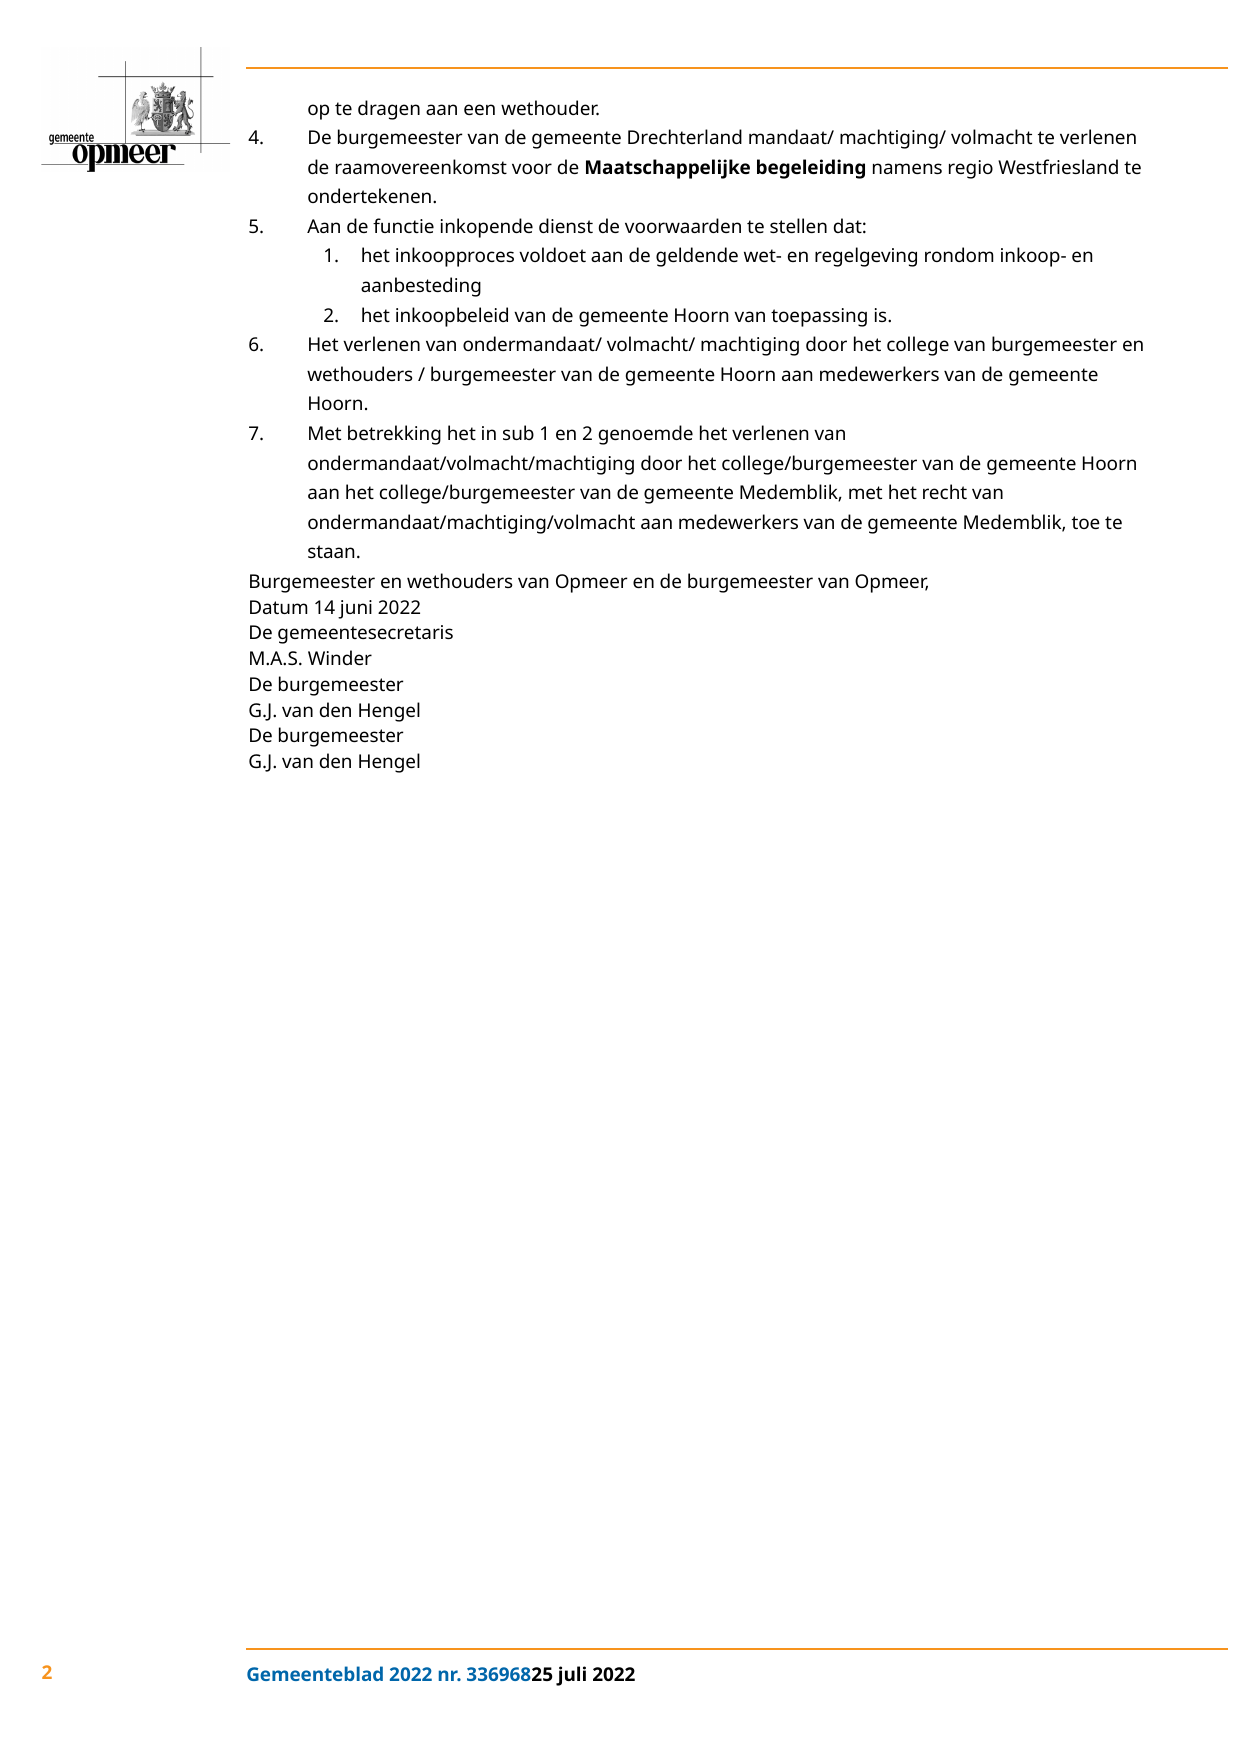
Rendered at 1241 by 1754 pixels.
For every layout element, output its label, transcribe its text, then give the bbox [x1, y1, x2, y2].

list op te dragen aan een wethouder. [248, 95, 1152, 121]
list het inkoopbeleid van de gemeente Hoorn van toepassing is. [323, 302, 1152, 328]
list De burgemeester van de gemeente Drechterland mandaat/ machtiging/ volmacht te verlenen de raamovereenkomst voor de Maatschappelijke begeleiding namens regio Westfriesland te ondertekenen. [248, 124, 1152, 209]
text G.J. van den Hengel [248, 748, 1152, 774]
text De burgemeester [248, 722, 1152, 748]
text De gemeentesecretaris [248, 619, 1152, 645]
list Aan de functie inkopende dienst de voorwaarden te stellen dat: [248, 213, 1152, 239]
text G.J. van den Hengel [248, 697, 1152, 722]
text Datum 14 juni 2022 [248, 594, 1152, 619]
list Het verlenen van ondermandaat/ volmacht/ machtiging door het college van burgemeester en wethouders / burgemeester van de gemeente Hoorn aan medewerkers van de gemeente Hoorn. [248, 331, 1152, 416]
text De burgemeester [248, 671, 1152, 697]
list het inkoopproces voldoet aan de geldende wet- en regelgeving rondom inkoop- en aanbesteding [323, 243, 1152, 298]
picture [41, 47, 231, 172]
text M.A.S. Winder [248, 645, 1152, 671]
list Met betrekking het in sub 1 en 2 genoemde het verlenen van ondermandaat/volmacht/machtiging door het college/burgemeester van de gemeente Hoorn aan het college/burgemeester van de gemeente Medemblik, met het recht van ondermandaat/machtiging/volmacht aan medewerkers van de gemeente Medemblik, toe te staan. [248, 420, 1152, 564]
text Burgemeester en wethouders van Opmeer en de burgemeester van Opmeer, [248, 568, 1152, 594]
